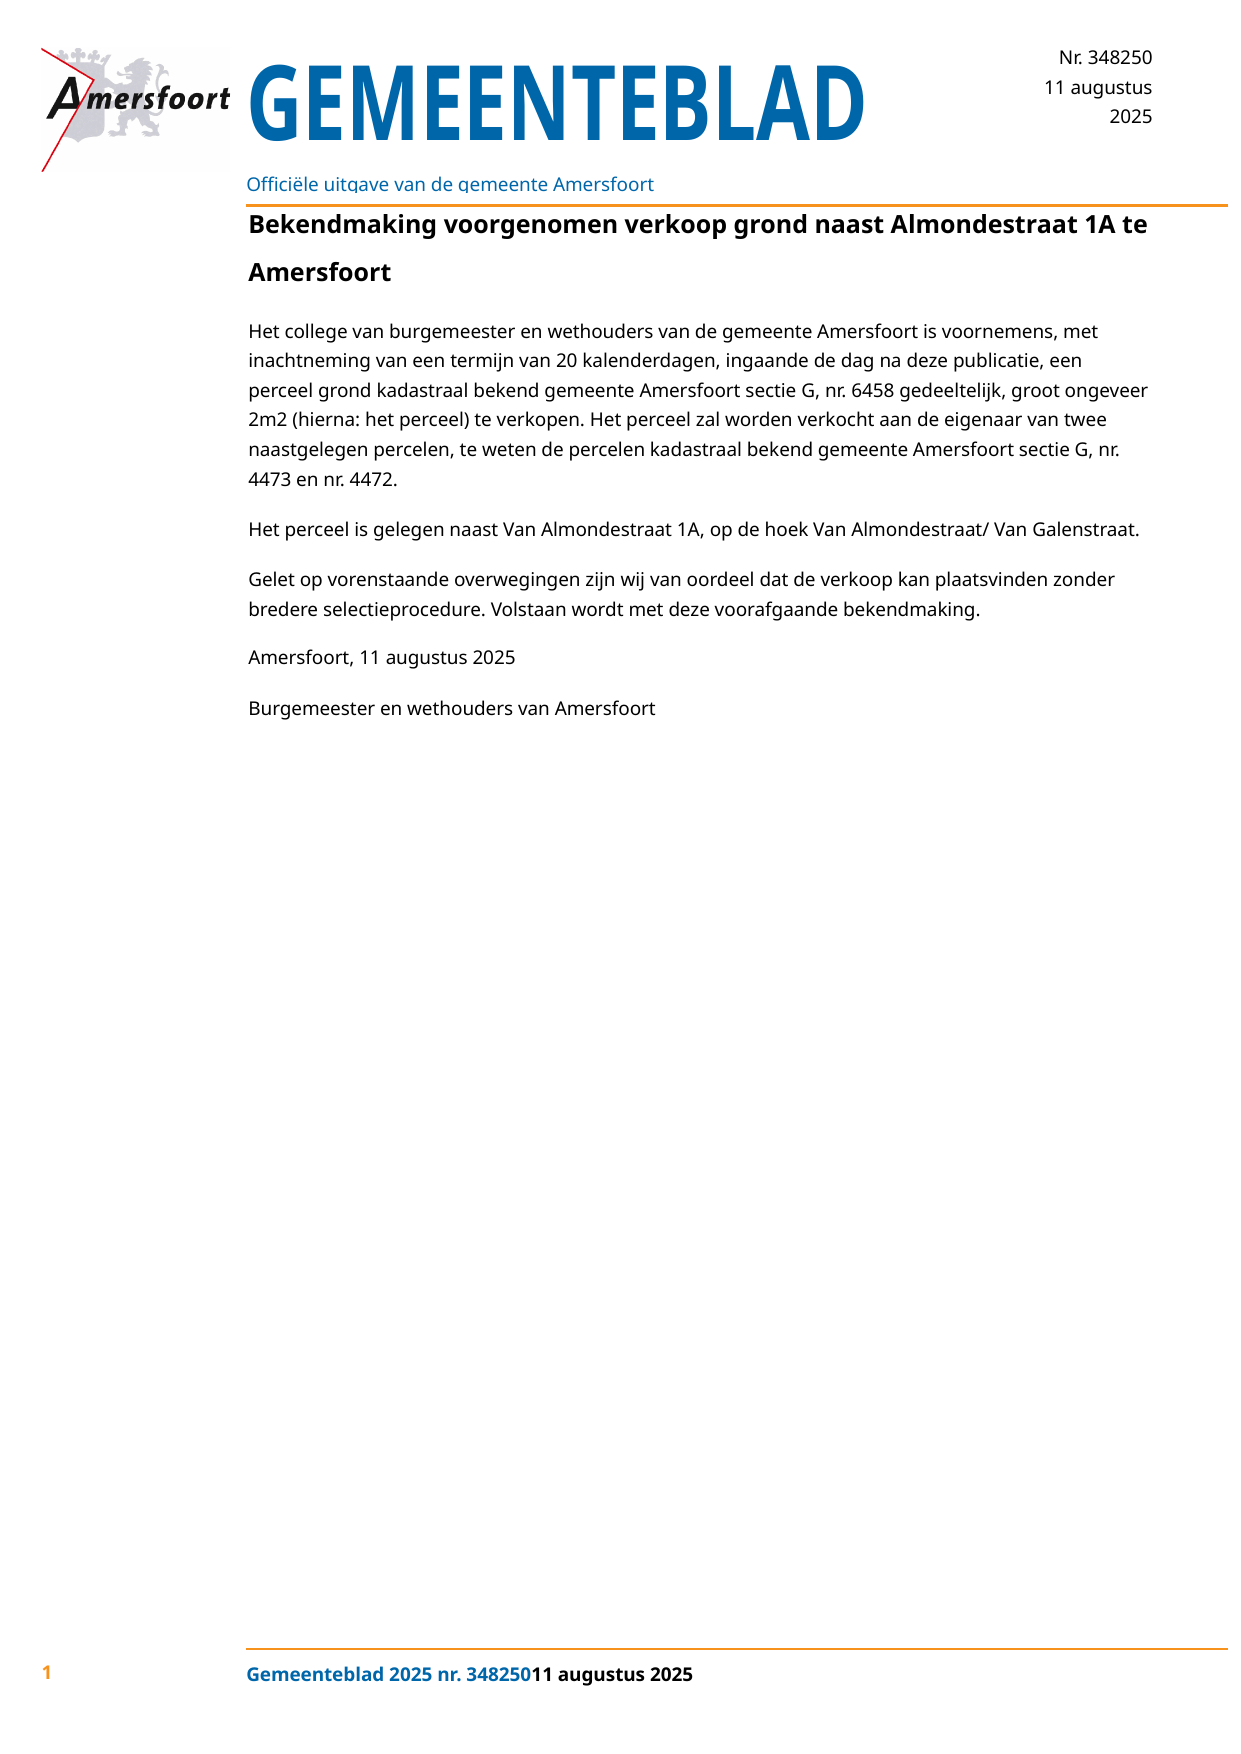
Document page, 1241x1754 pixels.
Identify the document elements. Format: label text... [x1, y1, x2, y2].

text Het perceel is gelegen naast Van Almondestraat 1A, op de hoek Van Almondestraat/ Van Galenstraat. [248, 516, 1152, 542]
text Amersfoort, 11 augustus 2025 [248, 644, 1152, 670]
text Burgemeester en wethouders van Amersfoort [248, 696, 1152, 721]
picture [41, 47, 231, 172]
text Bekendmaking voorgenomen verkoop grond naast Almondestraat 1A te Amersfoort [248, 207, 1152, 288]
text Het college van burgemeester en wethouders van de gemeente Amersfoort is voornemens, met inachtneming van een termijn van 20 kalenderdagen, ingaande de dag na deze publicatie, een perceel grond kadastraal bekend gemeente Amersfoort sectie G, nr. 6458 gedeeltelijk, groot ongeveer 2m2 (hierna: het perceel) te verkopen. Het perceel zal worden verkocht aan de eigenaar van twee naastgelegen percelen, te weten de percelen kadastraal bekend gemeente Amersfoort sectie G, nr. 4473 en nr. 4472. [248, 318, 1152, 492]
text Gelet op vorenstaande overwegingen zijn wij van oordeel dat de verkoop kan plaatsvinden zonder bredere selectieprocedure. Volstaan wordt met deze voorafgaande bekendmaking. [248, 567, 1152, 622]
